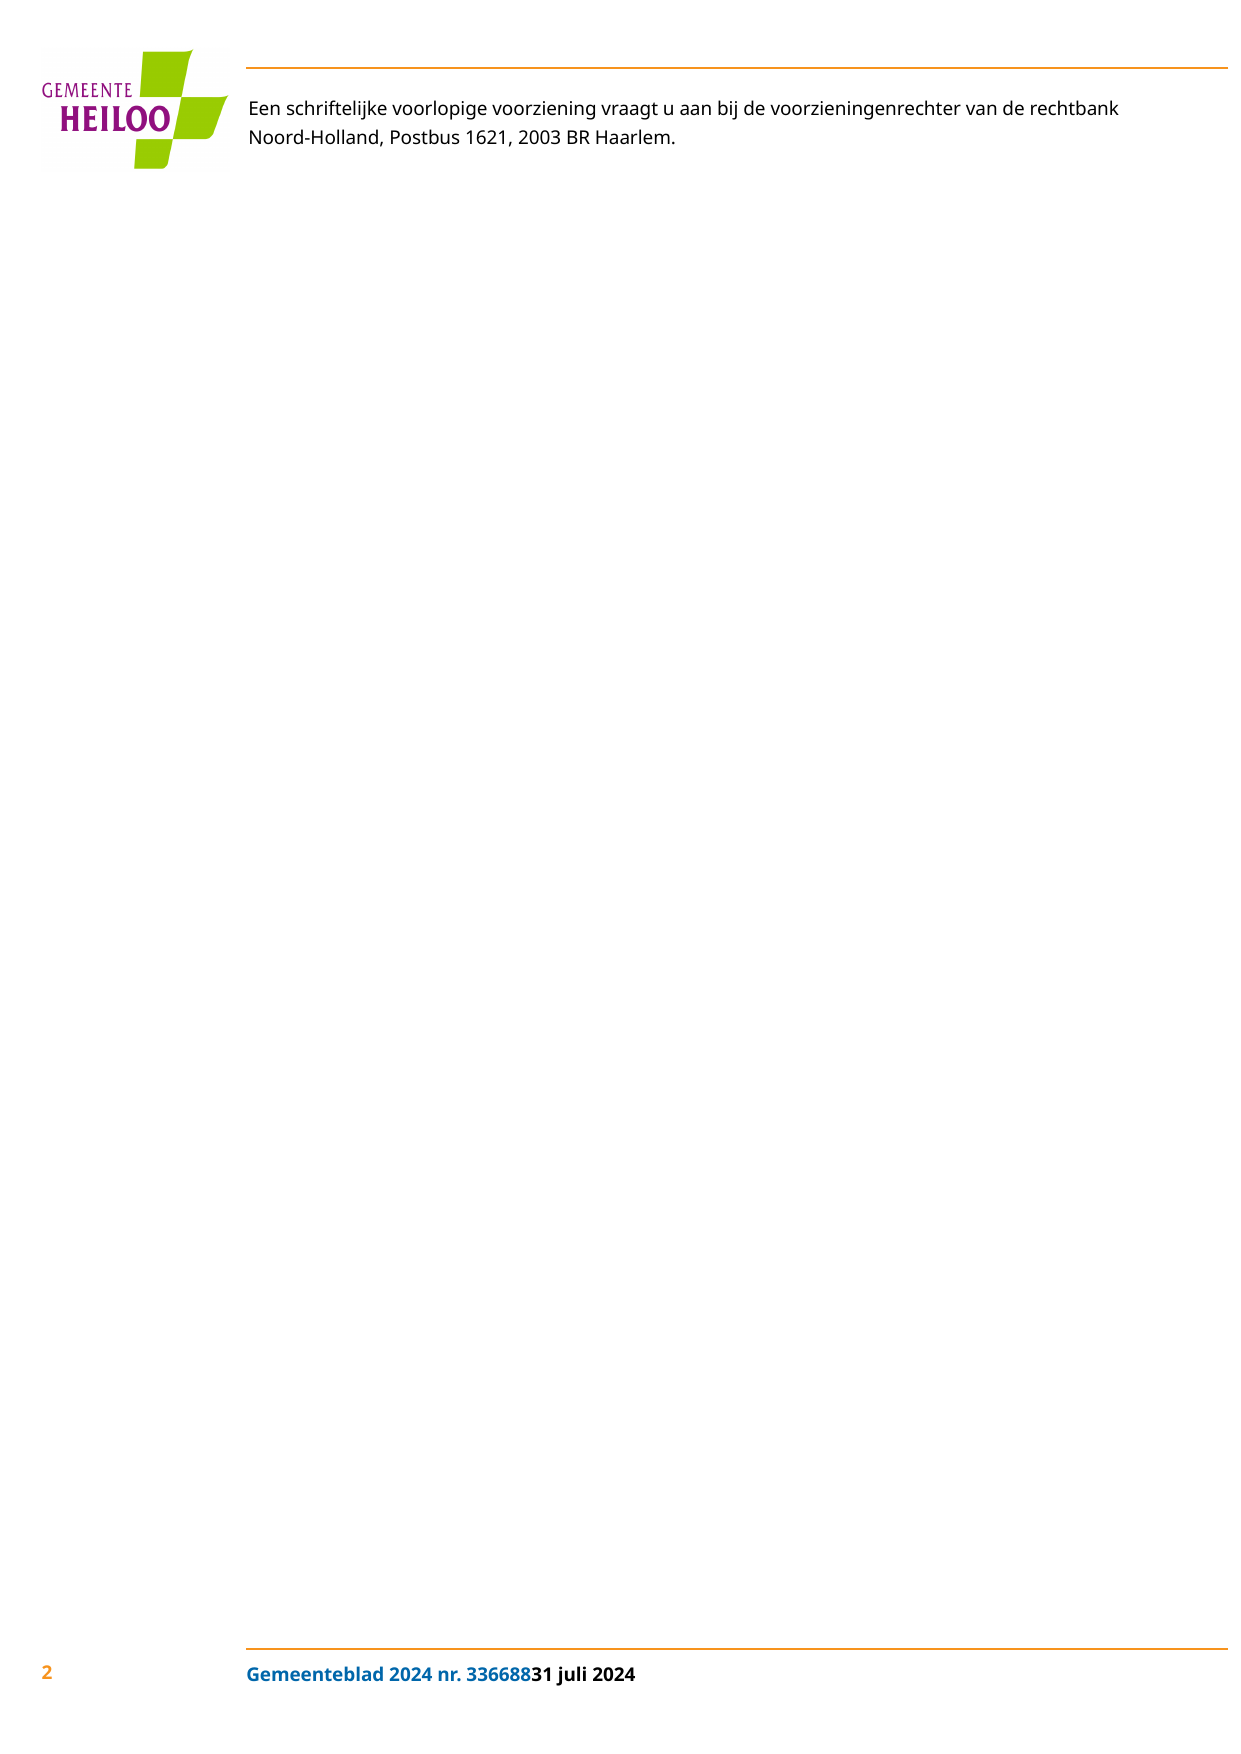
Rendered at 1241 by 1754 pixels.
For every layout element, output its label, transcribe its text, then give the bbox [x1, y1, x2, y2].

text Een schriftelijke voorlopige voorziening vraagt u aan bij de voorzieningenrechter van de rechtbank Noord-Holland, Postbus 1621, 2003 BR Haarlem. [248, 95, 1152, 150]
picture [41, 47, 231, 172]
